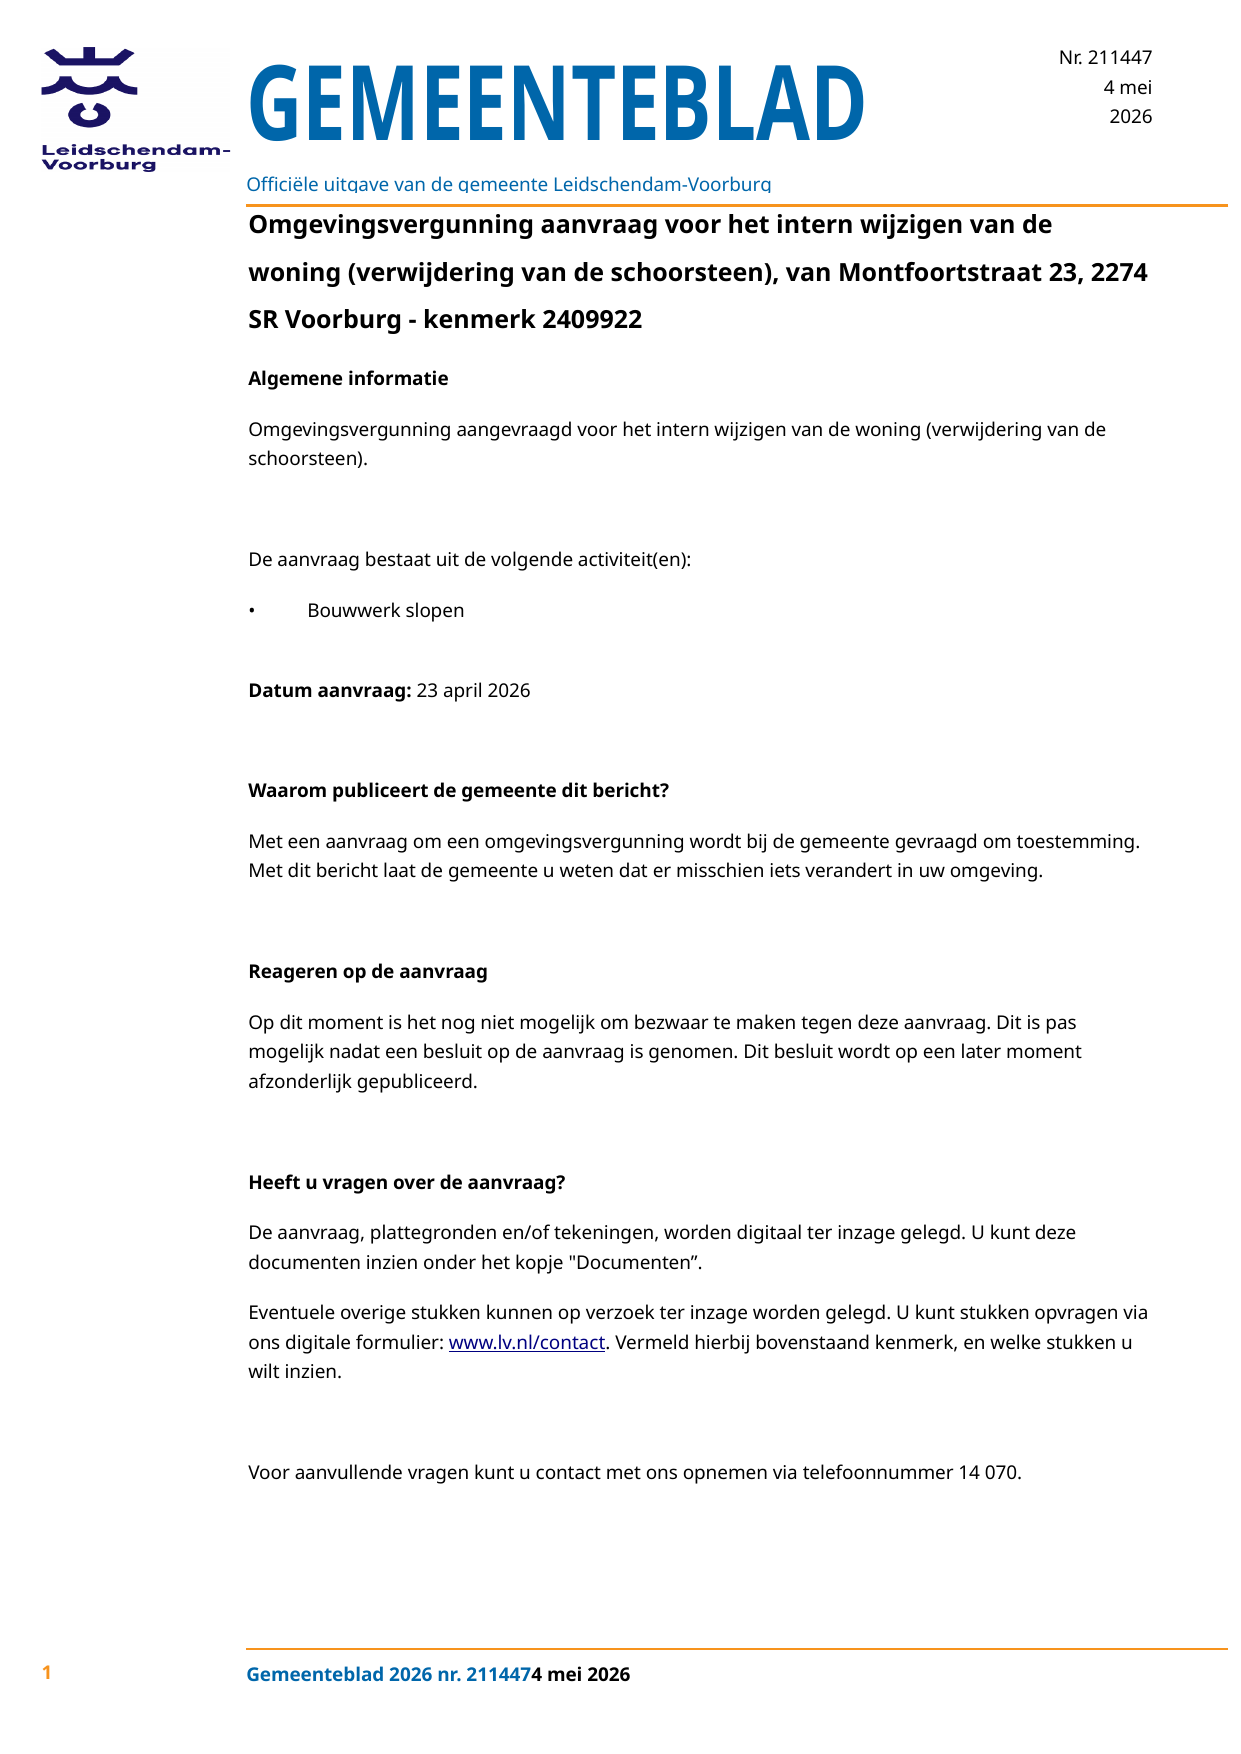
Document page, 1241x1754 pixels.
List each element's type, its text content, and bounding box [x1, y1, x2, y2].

text De aanvraag, plattegronden en/of tekeningen, worden digitaal ter inzage gelegd. U kunt deze documenten inzien onder het kopje "Documenten”. [248, 1219, 1152, 1274]
picture [41, 47, 231, 172]
text Voor aanvullende vragen kunt u contact met ons opnemen via telefoonnummer 14 070. [248, 1459, 1152, 1485]
text De aanvraag bestaat uit de volgende activiteit(en): [248, 546, 1152, 572]
text Omgevingsvergunning aanvraag voor het intern wijzigen van de woning (verwijdering van de schoorsteen), van Montfoortstraat 23, 2274 SR Voorburg - kenmerk 2409922 [248, 207, 1152, 336]
text Omgevingsvergunning aangevraagd voor het intern wijzigen van de woning (verwijdering van de schoorsteen). [248, 416, 1152, 471]
text Heeft u vragen over de aanvraag? [248, 1169, 1152, 1194]
text Algemene informatie [248, 366, 1152, 391]
text Met een aanvraag om een omgevingsvergunning wordt bij de gemeente gevraagd om toestemming. Met dit bericht laat de gemeente u weten dat er misschien iets verandert in uw omgeving. [248, 828, 1152, 883]
text Reageren op de aanvraag [248, 958, 1152, 984]
text Eventuele overige stukken kunnen op verzoek ter inzage worden gelegd. U kunt stukken opvragen via ons digitale formulier: www.lv.nl/contact. Vermeld hierbij bovenstaand kenmerk, en welke stukken u wilt inzien. [248, 1299, 1152, 1384]
text Waarom publiceert de gemeente dit bericht? [248, 778, 1152, 803]
list Bouwwerk slopen [248, 597, 1152, 622]
text Op dit moment is het nog niet mogelijk om bezwaar te maken tegen deze aanvraag. Dit is pas mogelijk nadat een besluit op de aanvraag is genomen. Dit besluit wordt op een later moment afzonderlijk gepubliceerd. [248, 1009, 1152, 1094]
text Datum aanvraag: 23 april 2026 [248, 677, 1152, 702]
